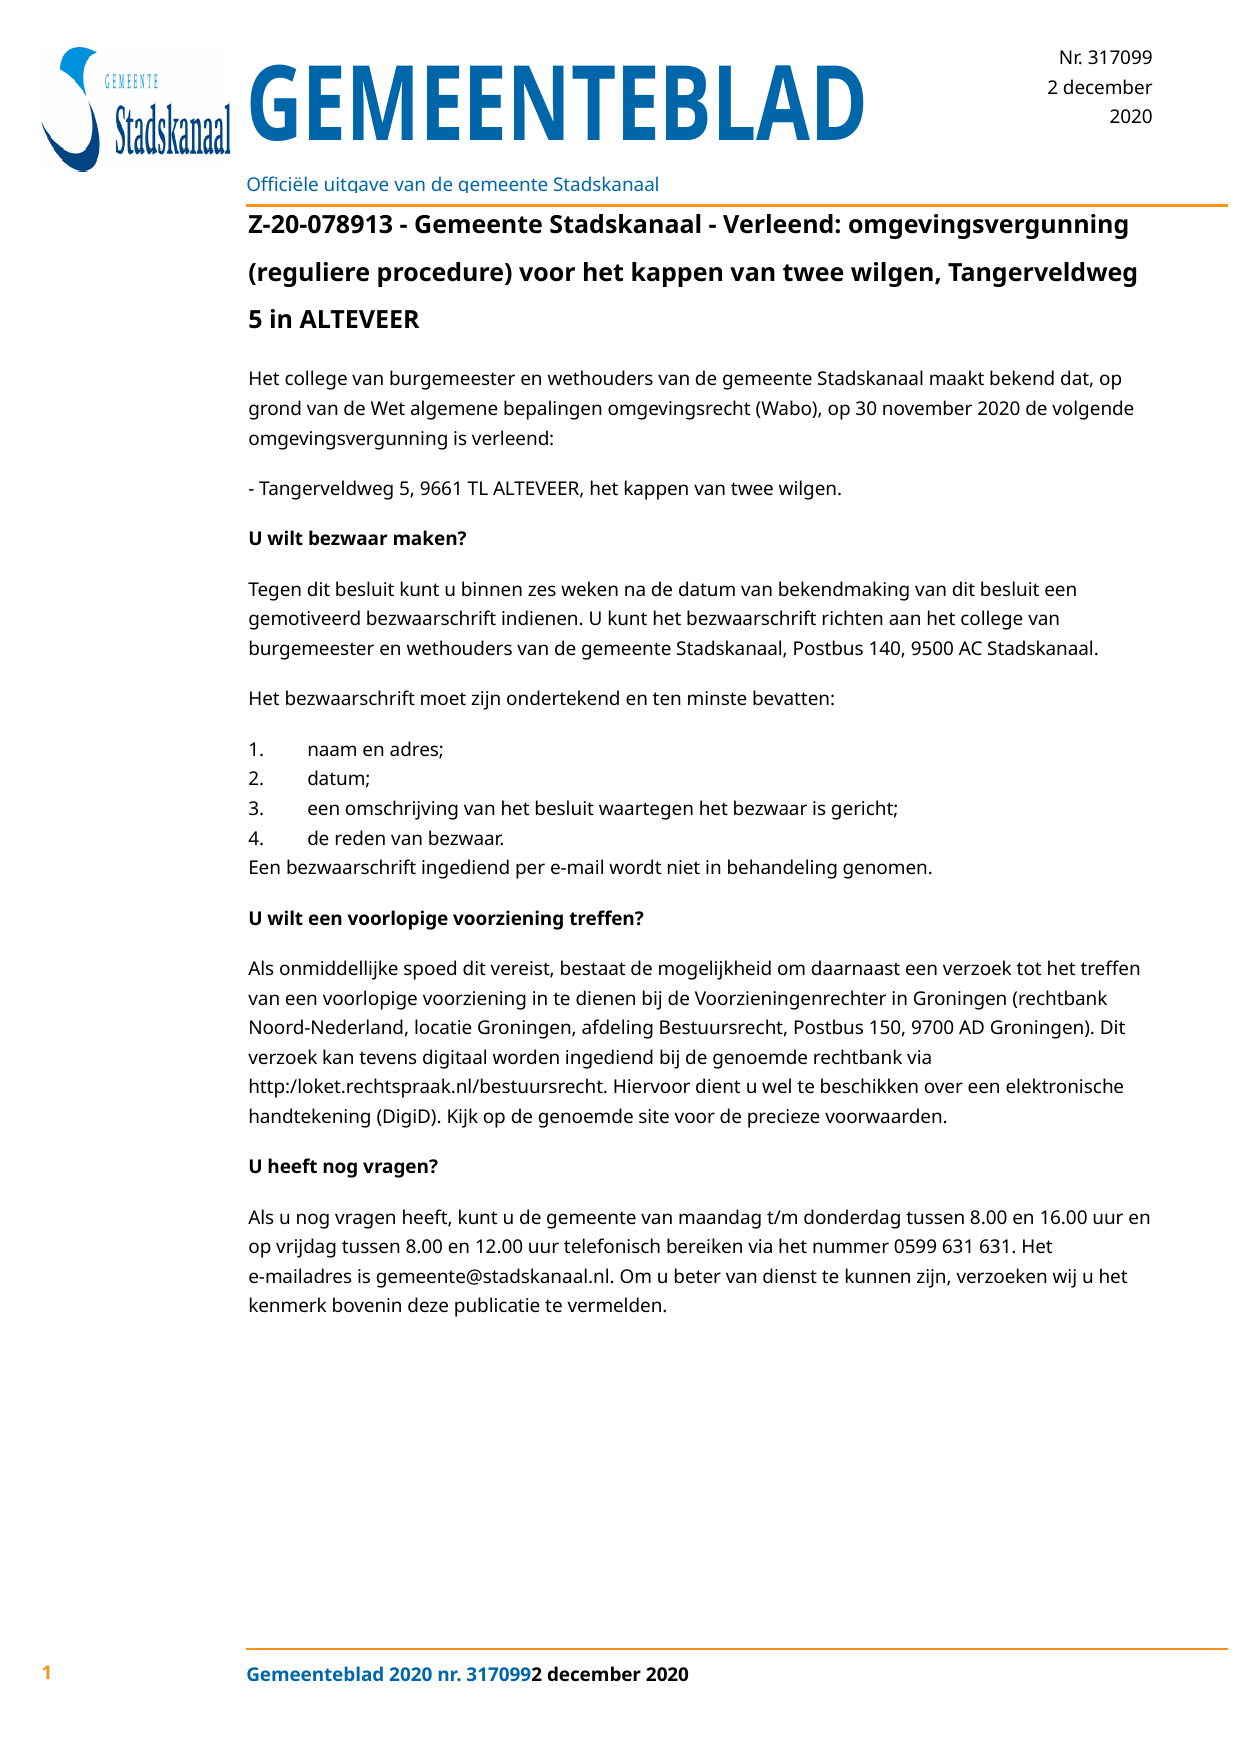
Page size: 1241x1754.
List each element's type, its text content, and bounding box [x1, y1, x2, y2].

list een omschrijving van het besluit waartegen het bezwaar is gericht; [248, 795, 1152, 821]
text U wilt bezwaar maken? [248, 526, 1152, 551]
text Het college van burgemeester en wethouders van de gemeente Stadskanaal maakt bekend dat, op grond van de Wet algemene bepalingen omgevingsrecht (Wabo), op 30 november 2020 de volgende omgevingsvergunning is verleend: [248, 366, 1152, 450]
list de reden van bezwaar. [248, 825, 1152, 850]
text Een bezwaarschrift ingediend per e-mail wordt niet in behandeling genomen. [248, 854, 1152, 880]
picture [41, 47, 231, 172]
text - Tangerveldweg 5, 9661 TL ALTEVEER, het kappen van twee wilgen. [248, 475, 1152, 501]
text Z-20-078913 - Gemeente Stadskanaal - Verleend: omgevingsvergunning (reguliere procedure) voor het kappen van twee wilgen, Tangerveldweg 5 in ALTEVEER [248, 207, 1152, 336]
text U heeft nog vragen? [248, 1153, 1152, 1179]
text Tegen dit besluit kunt u binnen zes weken na de datum van bekendmaking van dit besluit een gemotiveerd bezwaarschrift indienen. U kunt het bezwaarschrift richten aan het college van burgemeester en wethouders van de gemeente Stadskanaal, Postbus 140, 9500 AC Stadskanaal. [248, 576, 1152, 661]
text U wilt een voorlopige voorziening treffen? [248, 905, 1152, 930]
text Als onmiddellijke spoed dit vereist, bestaat de mogelijkheid om daarnaast een verzoek tot het treffen van een voorlopige voorziening in te dienen bij de Voorzieningenrechter in Groningen (rechtbank Noord-Nederland, locatie Groningen, afdeling Bestuursrecht, Postbus 150, 9700 AD Groningen). Dit verzoek kan tevens digitaal worden ingediend bij de genoemde rechtbank via http:/loket.rechtspraak.nl/bestuursrecht. Hiervoor dient u wel te beschikken over een elektronische handtekening (DigiD). Kijk op de genoemde site voor de precieze voorwaarden. [248, 955, 1152, 1129]
list datum; [248, 766, 1152, 791]
text Als u nog vragen heeft, kunt u de gemeente van maandag t/m donderdag tussen 8.00 en 16.00 uur en op vrijdag tussen 8.00 en 12.00 uur telefonisch bereiken via het nummer 0599 631 631. Het e‑mailadres is gemeente@stadskanaal.nl. Om u beter van dienst te kunnen zijn, verzoeken wij u het kenmerk bovenin deze publicatie te vermelden. [248, 1204, 1152, 1318]
list naam en adres; [248, 736, 1152, 762]
text Het bezwaarschrift moet zijn ondertekend en ten minste bevatten: [248, 686, 1152, 711]
